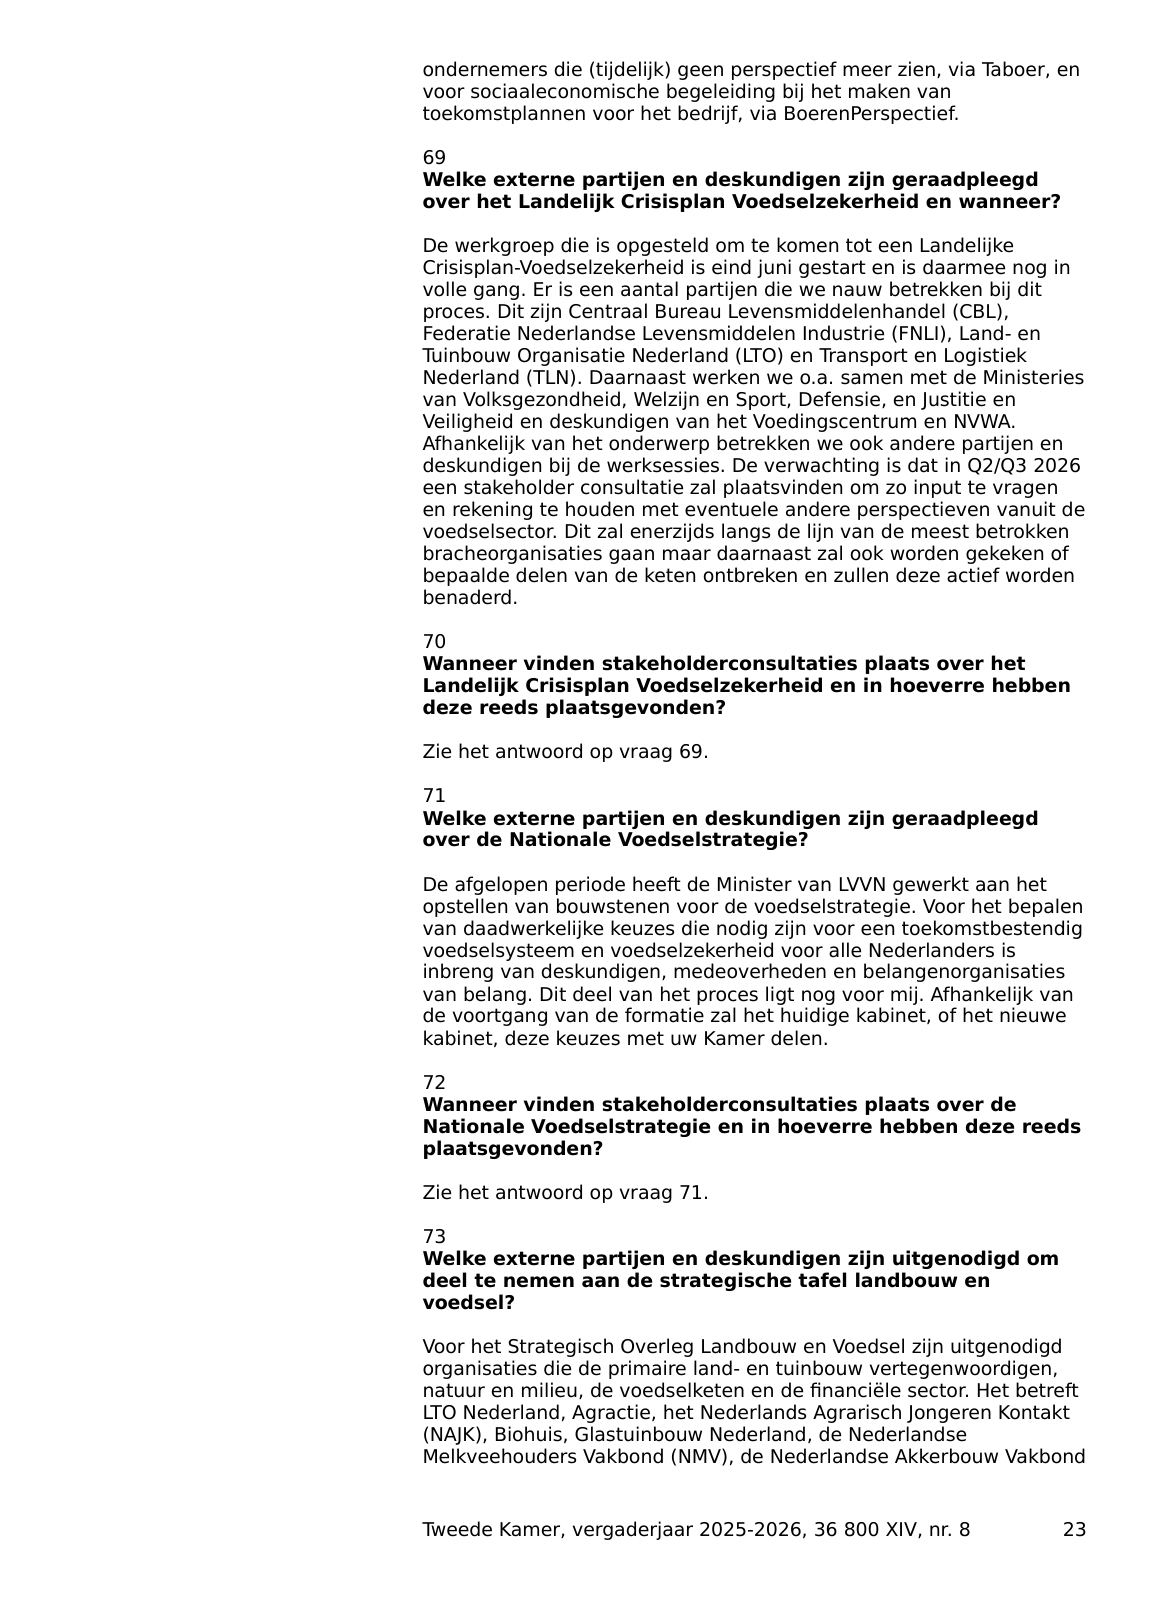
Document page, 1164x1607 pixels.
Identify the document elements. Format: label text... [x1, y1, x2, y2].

text Zie het antwoord op vraag 71. [422, 1182, 1087, 1204]
text Wanneer vinden stakeholderconsultaties plaats over de Nationale Voedselstrategie en in hoeverre hebben deze reeds plaatsgevonden? [422, 1093, 1087, 1159]
text Zie het antwoord op vraag 69. [422, 741, 1087, 763]
text Welke externe partijen en deskundigen zijn uitgenodigd om deel te nemen aan de strategische tafel landbouw en voedsel? [422, 1248, 1087, 1314]
text 72 [422, 1072, 1087, 1093]
text 73 [422, 1226, 1087, 1248]
text De afgelopen periode heeft de Minister van LVVN gewerkt aan het opstellen van bouwstenen voor de voedselstrategie. Voor het bepalen van daadwerkelijke keuzes die nodig zijn voor een toekomstbestendig voedselsysteem en voedselzekerheid voor alle Nederlanders is inbreng van deskundigen, medeoverheden en belangenorganisaties van belang. Dit deel van het proces ligt nog voor mij. Afhankelijk van de voortgang van de formatie zal het huidige kabinet, of het nieuwe kabinet, deze keuzes met uw Kamer delen. [422, 873, 1087, 1049]
text Welke externe partijen en deskundigen zijn geraadpleegd over de Nationale Voedselstrategie? [422, 807, 1087, 851]
text 69 [422, 147, 1087, 169]
text 71 [422, 785, 1087, 807]
text 70 [422, 631, 1087, 653]
text De werkgroep die is opgesteld om te komen tot een Landelijke Crisisplan-Voedselzekerheid is eind juni gestart en is daarmee nog in volle gang. Er is een aantal partijen die we nauw betrekken bij dit proces. Dit zijn Centraal Bureau Levensmiddelenhandel (CBL), Federatie Nederlandse Levensmiddelen Industrie (FNLI), Land- en Tuinbouw Organisatie Nederland (LTO) en Transport en Logistiek Nederland (TLN). Daarnaast werken we o.a. samen met de Ministeries van Volksgezondheid, Welzijn en Sport, Defensie, en Justitie en Veiligheid en deskundigen van het Voedingscentrum en NVWA. Afhankelijk van het onderwerp betrekken we ook andere partijen en deskundigen bij de werksessies. De verwachting is dat in Q2/Q3 2026 een stakeholder consultatie zal plaatsvinden om zo input te vragen en rekening te houden met eventuele andere perspectieven vanuit de voedselsector. Dit zal enerzijds langs de lijn van de meest betrokken bracheorganisaties gaan maar daarnaast zal ook worden gekeken of bepaalde delen van de keten ontbreken en zullen deze actief worden benaderd. [422, 235, 1087, 609]
text ondernemers die (tijdelijk) geen perspectief meer zien, via Taboer, en voor sociaaleconomische begeleiding bij het maken van toekomstplannen voor het bedrijf, via BoerenPerspectief. [422, 59, 1087, 125]
text Welke externe partijen en deskundigen zijn geraadpleegd over het Landelijk Crisisplan Voedselzekerheid en wanneer? [422, 169, 1087, 213]
text Wanneer vinden stakeholderconsultaties plaats over het Landelijk Crisisplan Voedselzekerheid en in hoeverre hebben deze reeds plaatsgevonden? [422, 653, 1087, 719]
text Voor het Strategisch Overleg Landbouw en Voedsel zijn uitgenodigd organisaties die de primaire land- en tuinbouw vertegenwoordigen, natuur en milieu, de voedselketen en de financiële sector. Het betreft LTO Nederland, Agractie, het Nederlands Agrarisch Jongeren Kontakt (NAJK), Biohuis, Glastuinbouw Nederland, de Nederlandse Melkveehouders Vakbond (NMV), de Nederlandse Akkerbouw Vakbond [422, 1336, 1087, 1468]
